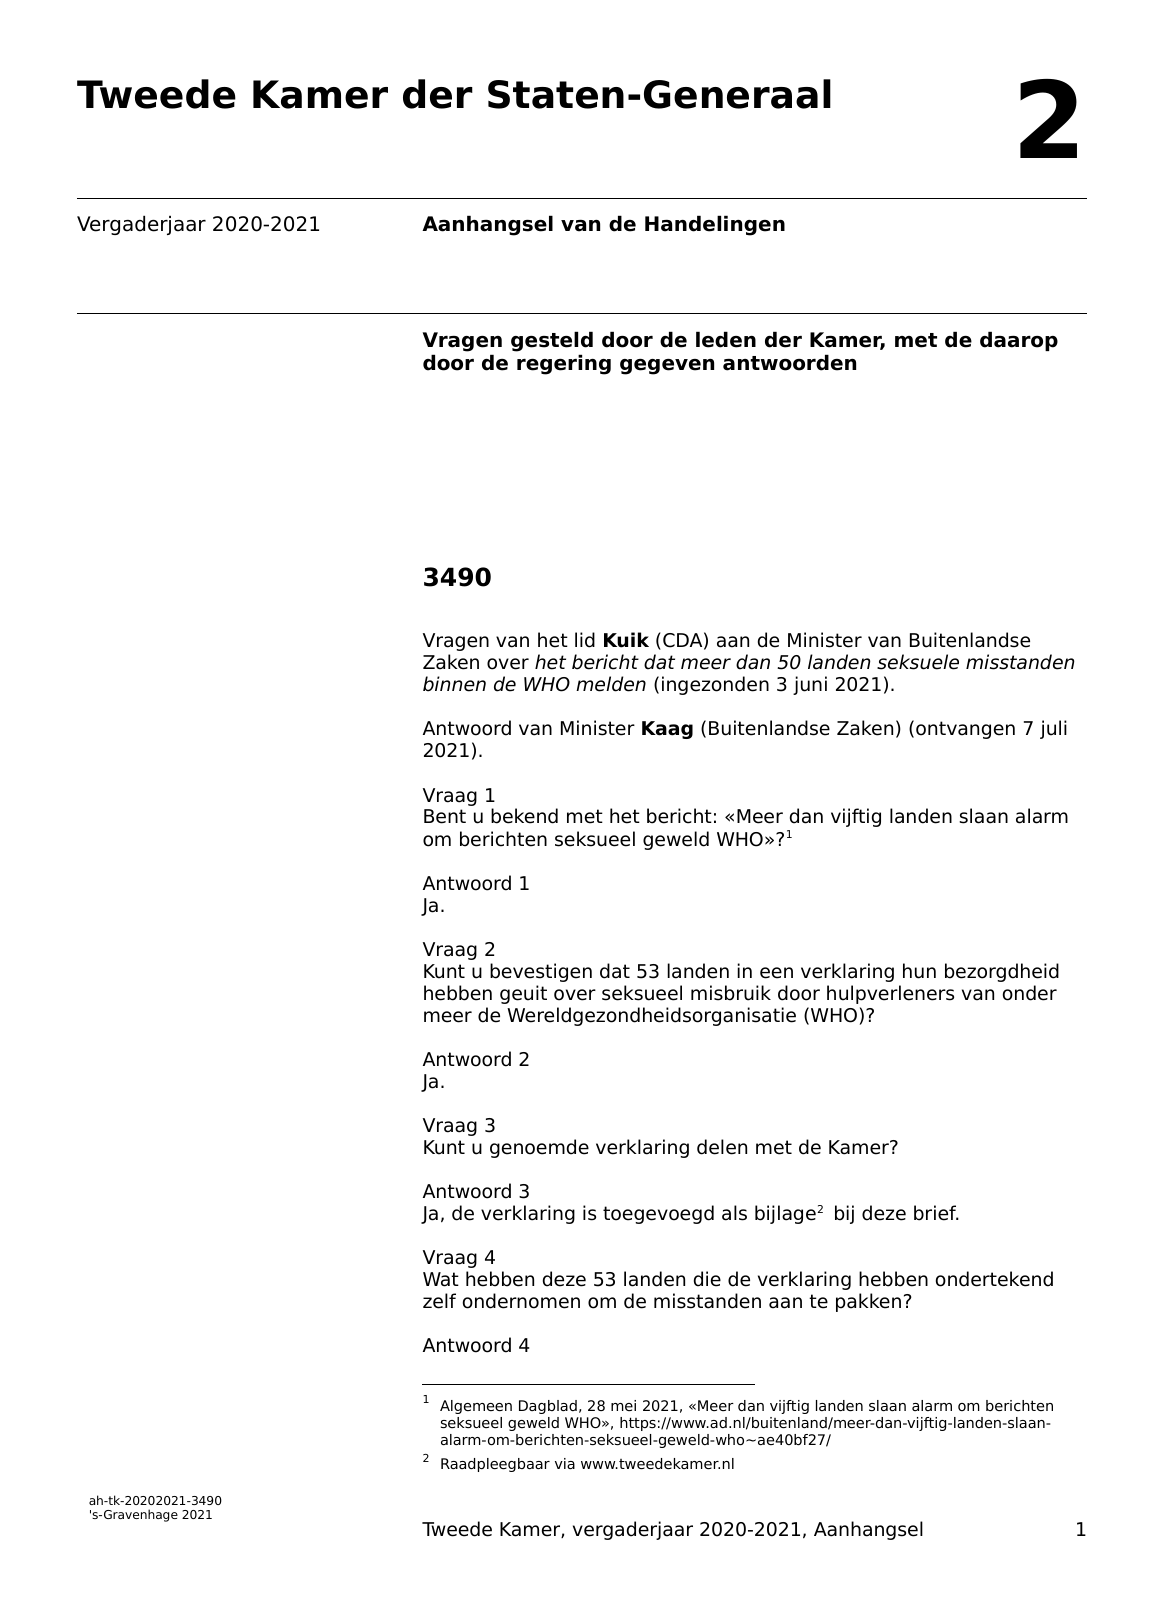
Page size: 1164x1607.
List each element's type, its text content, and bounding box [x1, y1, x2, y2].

text Vragen van het lid Kuik (CDA) aan de Minister van Buitenlandse Zaken over het bericht dat meer dan 50 landen seksuele misstanden binnen de WHO melden (ingezonden 3 juni 2021). [422, 630, 1087, 696]
table_cell Vragen gesteld door de leden der Kamer, met de daarop door de regering gegeven antwoorden [422, 314, 1087, 375]
text 3490 [422, 563, 1087, 592]
text 's-Gravenhage 2021 [88, 1508, 323, 1522]
table_cell Vergaderjaar 2020-2021 [77, 199, 422, 313]
text ah-tk-20202021-3490 [88, 1494, 323, 1508]
table_cell Aanhangsel van de Handelingen [422, 199, 1087, 313]
table_cell [77, 314, 422, 375]
text Antwoord 3 [422, 1181, 1087, 1203]
text Vraag 4 [422, 1247, 1087, 1269]
text Antwoord 1 [422, 873, 1087, 894]
text Kunt u bevestigen dat 53 landen in een verklaring hun bezorgdheid hebben geuit over seksueel misbruik door hulpverleners van onder meer de Wereldgezondheidsorganisatie (WHO)? [422, 961, 1087, 1027]
text Vraag 2 [422, 939, 1087, 961]
text Antwoord van Minister Kaag (Buitenlandse Zaken) (ontvangen 7 juli 2021). [422, 718, 1087, 762]
text Ja. [422, 1071, 1087, 1093]
text Wat hebben deze 53 landen die de verklaring hebben ondertekend zelf ondernomen om de misstanden aan te pakken? [422, 1269, 1087, 1313]
text Bent u bekend met het bericht: «Meer dan vijftig landen slaan alarm om berichten seksueel geweld WHO»? [422, 806, 1087, 850]
text Kunt u genoemde verklaring delen met de Kamer? [422, 1137, 1087, 1159]
text Antwoord 4 [422, 1335, 1087, 1357]
text Vraag 1 [422, 784, 1087, 806]
text Raadpleegbaar via www.tweedekamer.nl [422, 1452, 1087, 1474]
text Ja, de verklaring is toegevoegd als bijlage bij deze brief. [422, 1203, 1087, 1225]
text Algemeen Dagblad, 28 mei 2021, «Meer dan vijftig landen slaan alarm om berichten seksueel geweld WHO», https://www.ad.nl/buitenland/meer-dan-vijftig-landen-slaan-alarm-om-berichten-seksueel-geweld-who~ae40bf27/ [422, 1393, 1087, 1449]
text Vraag 3 [422, 1115, 1087, 1137]
text Ja. [422, 894, 1087, 917]
table_header 2 [886, 59, 1087, 198]
table_header Tweede Kamer der Staten-Generaal [77, 59, 886, 198]
text Antwoord 2 [422, 1049, 1087, 1071]
